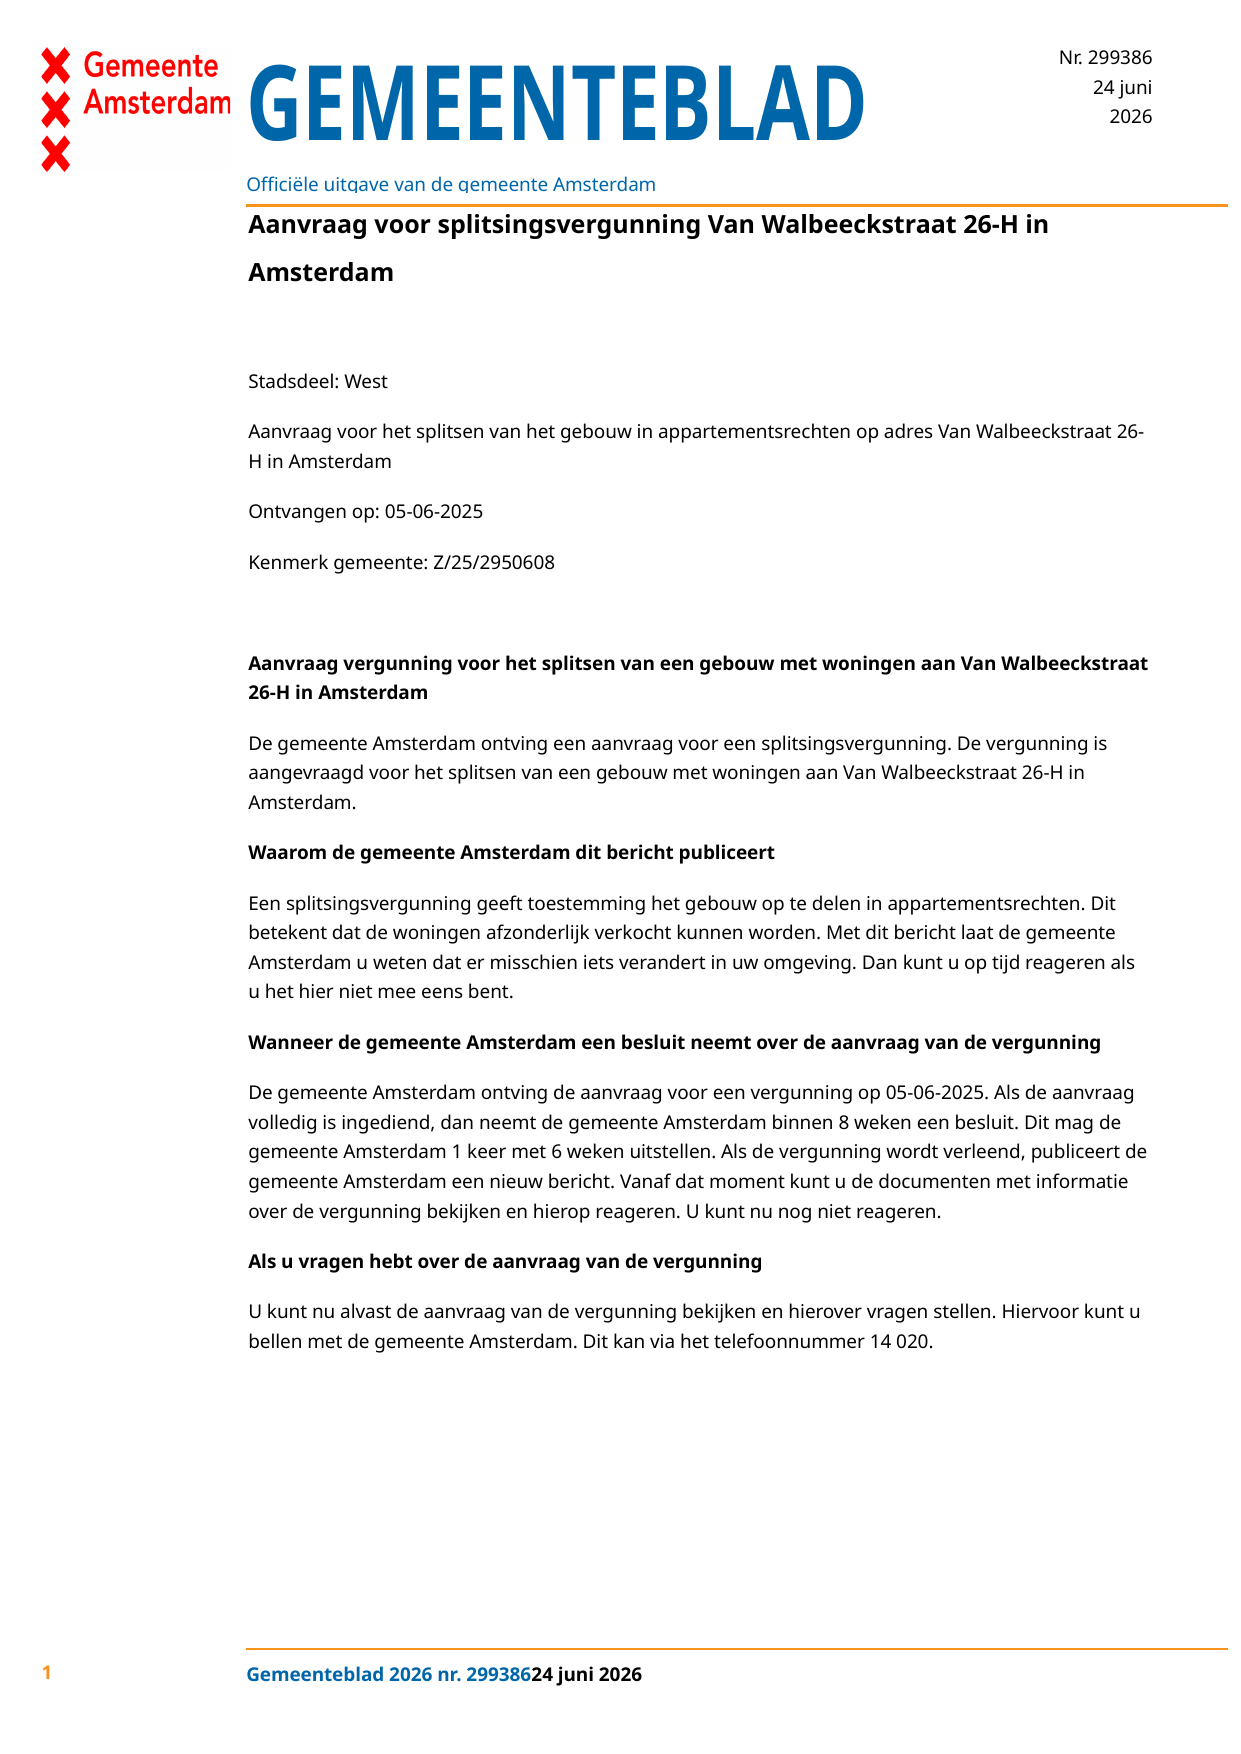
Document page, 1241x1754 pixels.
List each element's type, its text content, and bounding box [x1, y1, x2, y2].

text U kunt nu alvast de aanvraag van de vergunning bekijken en hierover vragen stellen. Hiervoor kunt u bellen met de gemeente Amsterdam. Dit kan via het telefoonnummer 14 020. [248, 1299, 1152, 1354]
text Wanneer de gemeente Amsterdam een besluit neemt over de aanvraag van de vergunning [248, 1029, 1152, 1055]
text Waarom de gemeente Amsterdam dit bericht publiceert [248, 839, 1152, 865]
picture [41, 47, 231, 172]
text Aanvraag voor het splitsen van het gebouw in appartementsrechten op adres Van Walbeeckstraat 26-H in Amsterdam [248, 419, 1152, 474]
text Stadsdeel: West [248, 368, 1152, 394]
text Als u vragen hebt over de aanvraag van de vergunning [248, 1248, 1152, 1274]
text Aanvraag voor splitsingsvergunning Van Walbeeckstraat 26-H in Amsterdam [248, 207, 1152, 288]
text Een splitsingsvergunning geeft toestemming het gebouw op te delen in appartementsrechten. Dit betekent dat de woningen afzonderlijk verkocht kunnen worden. Met dit bericht laat de gemeente Amsterdam u weten dat er misschien iets verandert in uw omgeving. Dan kunt u op tijd reageren als u het hier niet mee eens bent. [248, 890, 1152, 1004]
text Kenmerk gemeente: Z/25/2950608 [248, 549, 1152, 575]
text De gemeente Amsterdam ontving een aanvraag voor een splitsingsvergunning. De vergunning is aangevraagd voor het splitsen van een gebouw met woningen aan Van Walbeeckstraat 26-H in Amsterdam. [248, 730, 1152, 815]
text De gemeente Amsterdam ontving de aanvraag voor een vergunning op 05-06-2025. Als de aanvraag volledig is ingediend, dan neemt de gemeente Amsterdam binnen 8 weken een besluit. Dit mag de gemeente Amsterdam 1 keer met 6 weken uitstellen. Als de vergunning wordt verleend, publiceert de gemeente Amsterdam een nieuw bericht. Vanaf dat moment kunt u de documenten met informatie over de vergunning bekijken en hierop reageren. U kunt nu nog niet reageren. [248, 1079, 1152, 1224]
text Ontvangen op: 05-06-2025 [248, 499, 1152, 524]
text Aanvraag vergunning voor het splitsen van een gebouw met woningen aan Van Walbeeckstraat 26-H in Amsterdam [248, 650, 1152, 705]
